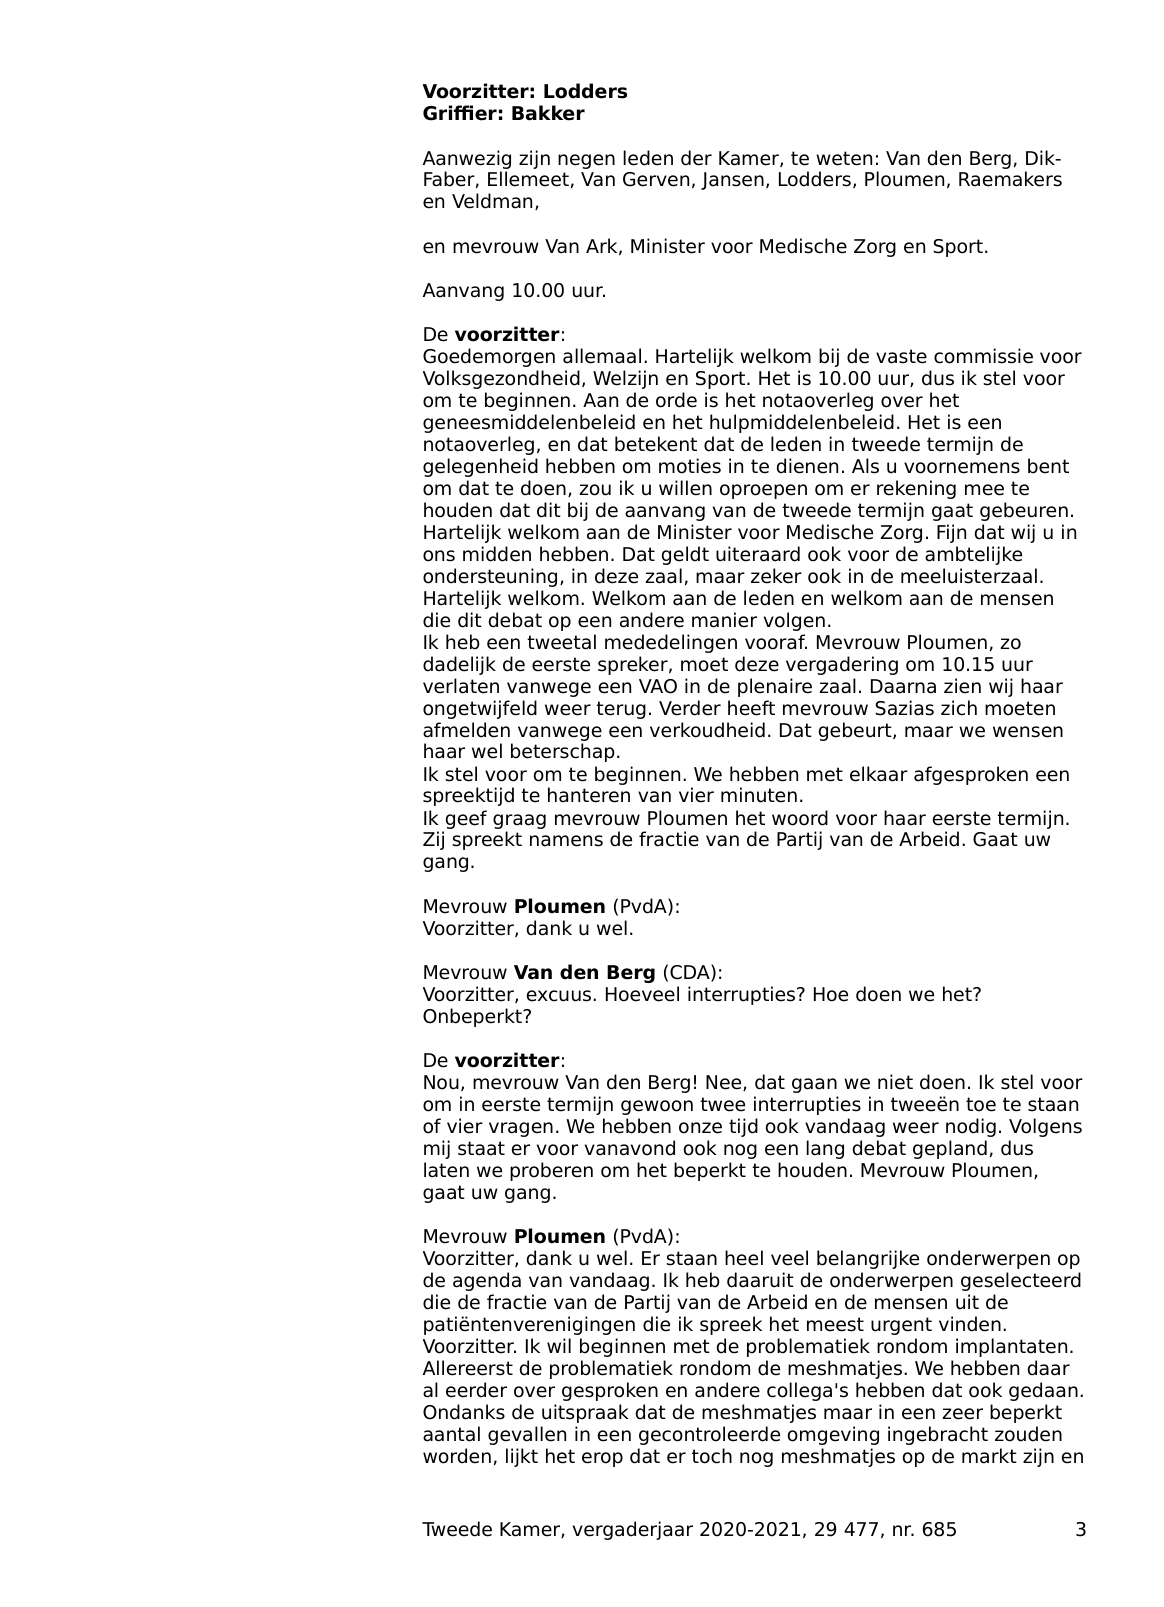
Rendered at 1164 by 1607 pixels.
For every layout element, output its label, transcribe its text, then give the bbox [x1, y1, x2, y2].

text Mevrouw Ploumen (PvdA): [422, 1226, 1087, 1248]
text Nou, mevrouw Van den Berg! Nee, dat gaan we niet doen. Ik stel voor om in eerste termijn gewoon twee interrupties in tweeën toe te staan of vier vragen. We hebben onze tijd ook vandaag weer nodig. Volgens mij staat er voor vanavond ook nog een lang debat gepland, dus laten we proberen om het beperkt te houden. Mevrouw Ploumen, gaat uw gang. [422, 1072, 1087, 1204]
text Voorzitter, dank u wel. Er staan heel veel belangrijke onderwerpen op de agenda van vandaag. Ik heb daaruit de onderwerpen geselecteerd die de fractie van de Partij van de Arbeid en de mensen uit de patiëntenverenigingen die ik spreek het meest urgent vinden. [422, 1248, 1087, 1336]
text De voorzitter: [422, 324, 1087, 346]
text Mevrouw Van den Berg (CDA): [422, 962, 1087, 984]
text Ik heb een tweetal mededelingen vooraf. Mevrouw Ploumen, zo dadelijk de eerste spreker, moet deze vergadering om 10.15 uur verlaten vanwege een VAO in de plenaire zaal. Daarna zien wij haar ongetwijfeld weer terug. Verder heeft mevrouw Sazias zich moeten afmelden vanwege een verkoudheid. Dat gebeurt, maar we wensen haar wel beterschap. [422, 632, 1087, 763]
text Hartelijk welkom aan de Minister voor Medische Zorg. Fijn dat wij u in ons midden hebben. Dat geldt uiteraard ook voor de ambtelijke ondersteuning, in deze zaal, maar zeker ook in de meeluisterzaal. Hartelijk welkom. Welkom aan de leden en welkom aan de mensen die dit debat op een andere manier volgen. [422, 522, 1087, 632]
text Mevrouw Ploumen (PvdA): [422, 896, 1087, 917]
text Ik stel voor om te beginnen. We hebben met elkaar afgesproken een spreektijd te hanteren van vier minuten. [422, 763, 1087, 807]
text De voorzitter: [422, 1050, 1087, 1072]
text Voorzitter, dank u wel. [422, 917, 1087, 939]
text Aanvang 10.00 uur. [422, 280, 1087, 302]
text Voorzitter, excuus. Hoeveel interrupties? Hoe doen we het? Onbeperkt? [422, 984, 1087, 1028]
text Ik geef graag mevrouw Ploumen het woord voor haar eerste termijn. Zij spreekt namens de fractie van de Partij van de Arbeid. Gaat uw gang. [422, 807, 1087, 873]
text en mevrouw Van Ark, Minister voor Medische Zorg en Sport. [422, 236, 1087, 257]
text Voorzitter: Lodders [422, 81, 1087, 103]
text Voorzitter. Ik wil beginnen met de problematiek rondom implantaten. Allereerst de problematiek rondom de meshmatjes. We hebben daar al eerder over gesproken en andere collega's hebben dat ook gedaan. Ondanks de uitspraak dat de meshmatjes maar in een zeer beperkt aantal gevallen in een gecontroleerde omgeving ingebracht zouden worden, lijkt het erop dat er toch nog meshmatjes op de markt zijn en [422, 1336, 1087, 1468]
text Goedemorgen allemaal. Hartelijk welkom bij de vaste commissie voor Volksgezondheid, Welzijn en Sport. Het is 10.00 uur, dus ik stel voor om te beginnen. Aan de orde is het notaoverleg over het geneesmiddelenbeleid en het hulpmiddelenbeleid. Het is een notaoverleg, en dat betekent dat de leden in tweede termijn de gelegenheid hebben om moties in te dienen. Als u voornemens bent om dat te doen, zou ik u willen oproepen om er rekening mee te houden dat dit bij de aanvang van de tweede termijn gaat gebeuren. [422, 346, 1087, 522]
text Griffier: Bakker [422, 103, 1087, 125]
text Aanwezig zijn negen leden der Kamer, te weten: Van den Berg, Dik-Faber, Ellemeet, Van Gerven, Jansen, Lodders, Ploumen, Raemakers en Veldman, [422, 147, 1087, 213]
